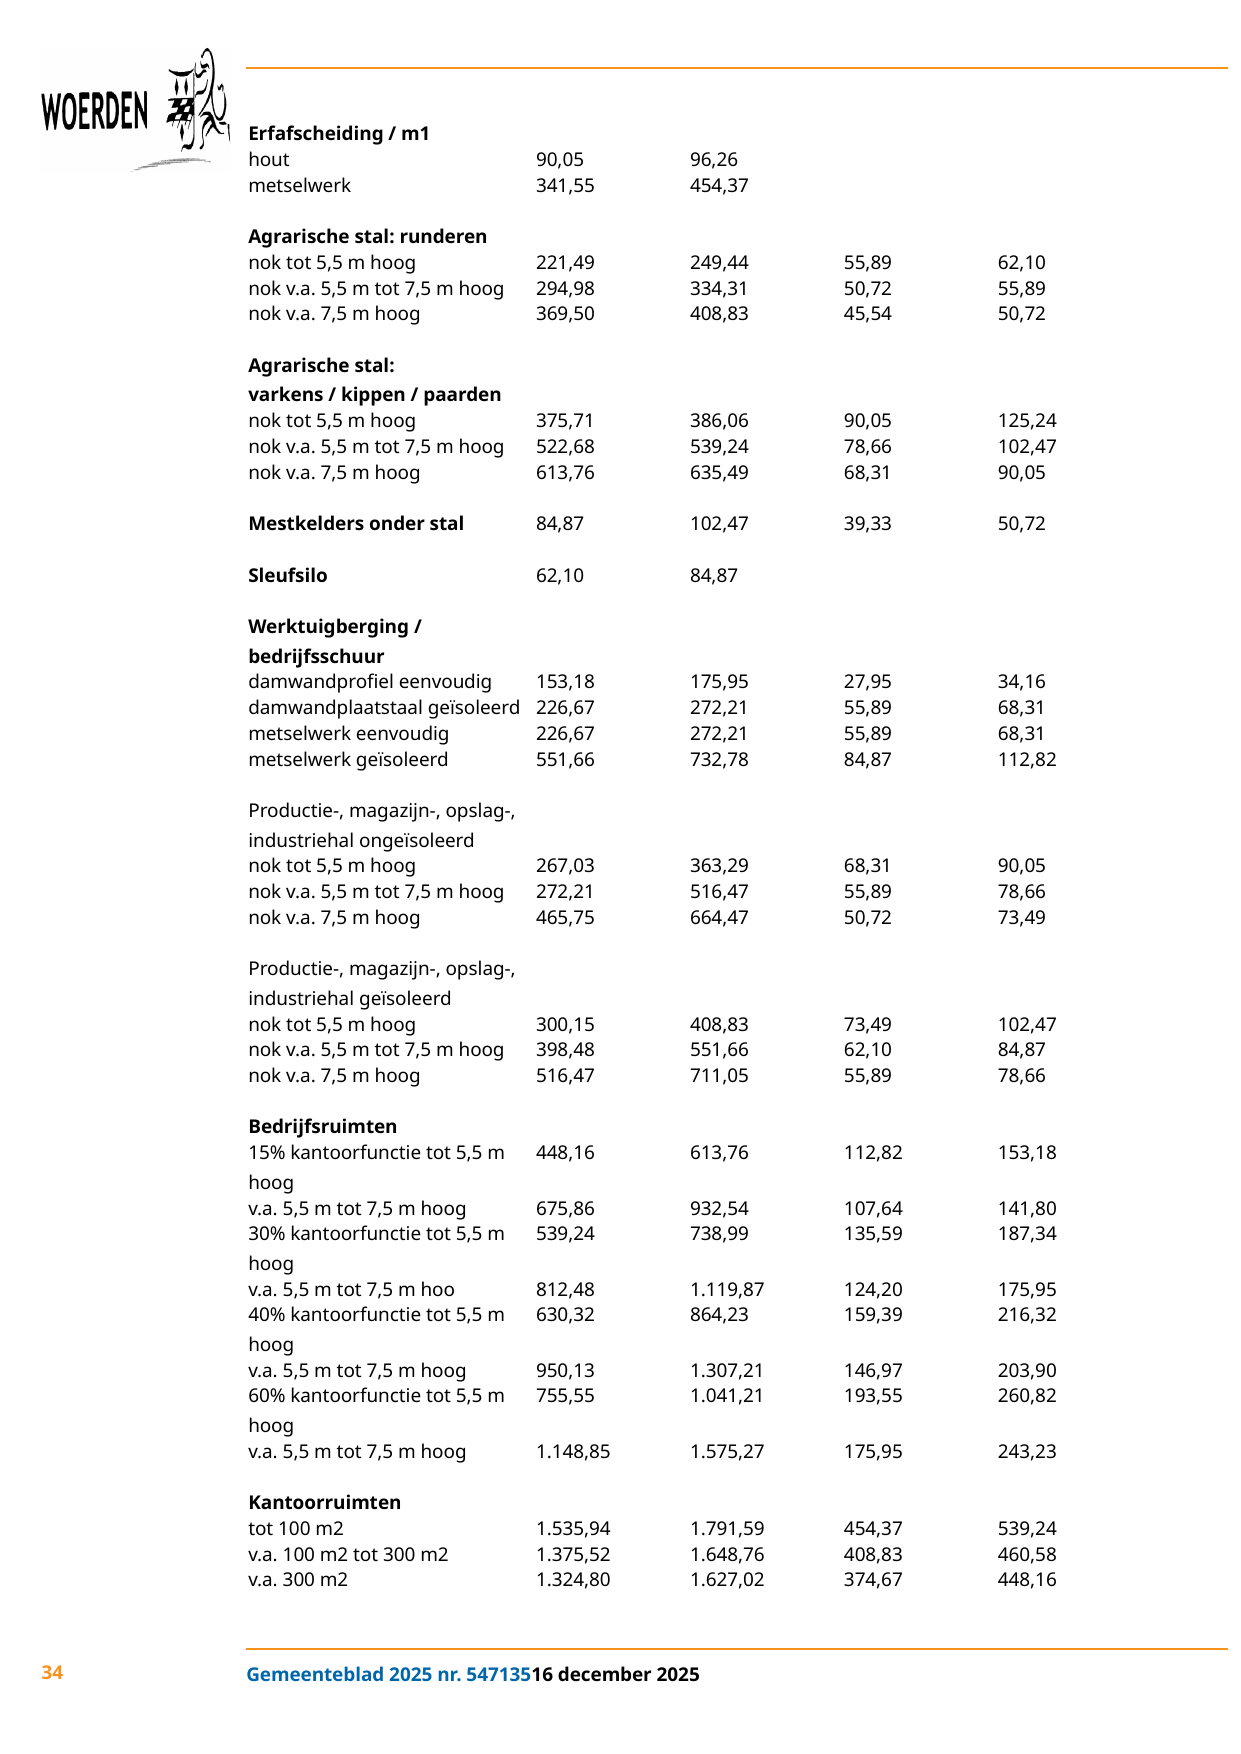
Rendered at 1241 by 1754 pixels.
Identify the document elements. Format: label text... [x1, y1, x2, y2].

table_cell 334,31 [690, 275, 844, 301]
table_cell 249,44 [690, 249, 844, 275]
table_cell [536, 1088, 690, 1114]
table_cell [998, 613, 1152, 668]
table_cell 45,54 [844, 301, 998, 326]
table_cell [844, 1489, 998, 1515]
table_cell [844, 771, 998, 797]
table_cell [998, 955, 1152, 1011]
table_cell 1.307,21 [690, 1357, 844, 1382]
table_cell 60% kantoorfunctie tot 5,5 m hoog [248, 1383, 536, 1438]
table_cell 68,31 [844, 853, 998, 878]
table_cell 1.575,27 [690, 1438, 844, 1463]
table_cell [844, 1088, 998, 1114]
table_cell [690, 224, 844, 249]
table_cell 50,72 [998, 301, 1152, 326]
table_cell 153,18 [998, 1139, 1152, 1195]
table_cell [690, 797, 844, 852]
table_cell 187,34 [998, 1220, 1152, 1276]
table_cell 516,47 [690, 878, 844, 904]
table_cell [248, 588, 536, 613]
table_cell metselwerk [248, 172, 536, 198]
table_cell 112,82 [998, 746, 1152, 771]
table_cell 386,06 [690, 408, 844, 433]
table_cell nok v.a. 7,5 m hoog [248, 301, 536, 326]
table_cell 613,76 [690, 1139, 844, 1195]
table_cell [998, 1088, 1152, 1114]
table_cell 408,83 [844, 1541, 998, 1566]
table_cell [536, 121, 690, 146]
table_cell 50,72 [998, 510, 1152, 536]
table_cell [844, 562, 998, 587]
table_cell nok v.a. 5,5 m tot 7,5 m hoog [248, 878, 536, 904]
table_cell 675,86 [536, 1195, 690, 1220]
table_cell 551,66 [690, 1036, 844, 1062]
table_cell hout [248, 146, 536, 172]
table_cell [536, 797, 690, 852]
table_cell 159,39 [844, 1301, 998, 1357]
table_cell 374,67 [844, 1566, 998, 1592]
table_cell [998, 146, 1152, 172]
table_cell 55,89 [844, 249, 998, 275]
table_cell [844, 198, 998, 223]
table_cell 711,05 [690, 1062, 844, 1088]
table_cell [690, 955, 844, 1011]
table_cell 300,15 [536, 1011, 690, 1036]
table_cell 539,24 [536, 1220, 690, 1276]
table_cell [844, 588, 998, 613]
table_cell 141,80 [998, 1195, 1152, 1220]
table_cell 135,59 [844, 1220, 998, 1276]
table_cell [690, 1489, 844, 1515]
table_cell Erfafscheiding / m1 [248, 121, 536, 146]
table_cell 812,48 [536, 1276, 690, 1301]
table_cell [844, 121, 998, 146]
table_cell v.a. 5,5 m tot 7,5 m hoo [248, 1276, 536, 1301]
table_cell 932,54 [690, 1195, 844, 1220]
table_cell [248, 1464, 536, 1489]
table_cell nok v.a. 5,5 m tot 7,5 m hoog [248, 433, 536, 459]
table_cell 27,95 [844, 669, 998, 694]
table_cell [844, 955, 998, 1011]
table_cell nok v.a. 5,5 m tot 7,5 m hoog [248, 275, 536, 301]
table_cell [998, 95, 1152, 121]
table_cell 1.648,76 [690, 1541, 844, 1566]
table_cell [844, 146, 998, 172]
table_cell 90,05 [998, 853, 1152, 878]
table_cell 125,24 [998, 408, 1152, 433]
table_cell [844, 95, 998, 121]
table_cell 112,82 [844, 1139, 998, 1195]
table_cell 864,23 [690, 1301, 844, 1357]
table_cell 175,95 [844, 1438, 998, 1463]
table_cell 55,89 [844, 878, 998, 904]
table_cell [998, 797, 1152, 852]
table_cell [248, 930, 536, 955]
table_cell 216,32 [998, 1301, 1152, 1357]
table_cell [248, 95, 536, 121]
table_cell 539,24 [690, 433, 844, 459]
table_cell 522,68 [536, 433, 690, 459]
table_cell v.a. 5,5 m tot 7,5 m hoog [248, 1438, 536, 1463]
table_cell nok tot 5,5 m hoog [248, 249, 536, 275]
table_cell 102,47 [998, 433, 1152, 459]
table_cell [690, 1088, 844, 1114]
table_cell 62,10 [998, 249, 1152, 275]
table_cell [690, 95, 844, 121]
table_cell 613,76 [536, 459, 690, 484]
table_cell 90,05 [844, 408, 998, 433]
table_cell 107,64 [844, 1195, 998, 1220]
table_cell [690, 1114, 844, 1139]
table_cell 50,72 [844, 904, 998, 930]
table_cell [998, 930, 1152, 955]
table_cell [844, 1464, 998, 1489]
table_cell 375,71 [536, 408, 690, 433]
table_cell 78,66 [998, 878, 1152, 904]
table_cell 539,24 [998, 1515, 1152, 1541]
table_cell [536, 1114, 690, 1139]
table_cell Werktuigberging / bedrijfsschuur [248, 613, 536, 668]
table_cell 408,83 [690, 301, 844, 326]
table_cell 454,37 [844, 1515, 998, 1541]
table_cell 193,55 [844, 1383, 998, 1438]
table_cell [844, 224, 998, 249]
table_cell nok v.a. 7,5 m hoog [248, 1062, 536, 1088]
table_cell 102,47 [690, 510, 844, 536]
table_cell 73,49 [998, 904, 1152, 930]
table_cell 272,21 [536, 878, 690, 904]
table_cell [536, 1464, 690, 1489]
table_cell 68,31 [844, 459, 998, 484]
table_cell 260,82 [998, 1383, 1152, 1438]
table_cell Mestkelders onder stal [248, 510, 536, 536]
table_cell 454,37 [690, 172, 844, 198]
table_cell [690, 588, 844, 613]
table_cell [536, 95, 690, 121]
table_cell 1.791,59 [690, 1515, 844, 1541]
table_cell metselwerk geïsoleerd [248, 746, 536, 771]
table_cell [844, 172, 998, 198]
table_cell 1.119,87 [690, 1276, 844, 1301]
table_cell 1.375,52 [536, 1541, 690, 1566]
table_cell [998, 562, 1152, 587]
table_cell 363,29 [690, 853, 844, 878]
table_cell [690, 613, 844, 668]
table_cell [844, 485, 998, 510]
table_cell [844, 797, 998, 852]
table_cell 341,55 [536, 172, 690, 198]
table_cell Productie-, magazijn-, opslag-, industriehal geïsoleerd [248, 955, 536, 1011]
table_cell v.a. 300 m2 [248, 1566, 536, 1592]
table_cell 68,31 [998, 694, 1152, 720]
table_cell nok tot 5,5 m hoog [248, 408, 536, 433]
table_cell [844, 326, 998, 352]
table_cell Kantoorruimten [248, 1489, 536, 1515]
table_cell 1.627,02 [690, 1566, 844, 1592]
table_cell 294,98 [536, 275, 690, 301]
table_cell 1.324,80 [536, 1566, 690, 1592]
table_cell 408,83 [690, 1011, 844, 1036]
table_cell [690, 352, 844, 407]
table_cell [998, 224, 1152, 249]
table_cell [536, 955, 690, 1011]
table_cell 84,87 [998, 1036, 1152, 1062]
table_cell 68,31 [998, 720, 1152, 746]
table_cell Bedrijfsruimten [248, 1114, 536, 1139]
table_cell 738,99 [690, 1220, 844, 1276]
table_cell [690, 121, 844, 146]
table_cell [998, 1114, 1152, 1139]
table_cell 448,16 [536, 1139, 690, 1195]
table_cell [248, 485, 536, 510]
table_cell [998, 121, 1152, 146]
table_cell 1.041,21 [690, 1383, 844, 1438]
table_cell [690, 1464, 844, 1489]
table_cell 732,78 [690, 746, 844, 771]
table_cell [844, 613, 998, 668]
table_cell [998, 172, 1152, 198]
table_cell 62,10 [536, 562, 690, 587]
table_cell Productie-, magazijn-, opslag-, industriehal ongeïsoleerd [248, 797, 536, 852]
table_cell [998, 1489, 1152, 1515]
table_cell [998, 326, 1152, 352]
table_cell 96,26 [690, 146, 844, 172]
picture [41, 47, 231, 172]
table_cell 448,16 [998, 1566, 1152, 1592]
table_cell nok v.a. 5,5 m tot 7,5 m hoog [248, 1036, 536, 1062]
table_cell [998, 536, 1152, 562]
table_cell [248, 536, 536, 562]
table_cell damwandprofiel eenvoudig [248, 669, 536, 694]
table_cell 102,47 [998, 1011, 1152, 1036]
table_cell 78,66 [844, 433, 998, 459]
table_cell [690, 198, 844, 223]
table_cell [536, 1489, 690, 1515]
table_cell 175,95 [998, 1276, 1152, 1301]
table_cell [844, 536, 998, 562]
table_cell 84,87 [690, 562, 844, 587]
table_cell 267,03 [536, 853, 690, 878]
table_cell 62,10 [844, 1036, 998, 1062]
table_cell [690, 326, 844, 352]
table_cell 460,58 [998, 1541, 1152, 1566]
table_cell 226,67 [536, 694, 690, 720]
table_cell nok v.a. 7,5 m hoog [248, 904, 536, 930]
table_cell 630,32 [536, 1301, 690, 1357]
table_cell [248, 198, 536, 223]
table_cell 39,33 [844, 510, 998, 536]
table_cell 84,87 [536, 510, 690, 536]
table_cell [536, 198, 690, 223]
table_cell 1.148,85 [536, 1438, 690, 1463]
table_cell 30% kantoorfunctie tot 5,5 m hoog [248, 1220, 536, 1276]
table_cell tot 100 m2 [248, 1515, 536, 1541]
table_cell 34,16 [998, 669, 1152, 694]
table_cell 272,21 [690, 694, 844, 720]
table_cell 950,13 [536, 1357, 690, 1382]
table_cell 84,87 [844, 746, 998, 771]
table_cell 221,49 [536, 249, 690, 275]
table_cell Agrarische stal: varkens / kippen / paarden [248, 352, 536, 407]
table_cell [536, 771, 690, 797]
table_cell 226,67 [536, 720, 690, 746]
table_cell Agrarische stal: runderen [248, 224, 536, 249]
table_cell [844, 352, 998, 407]
table_cell nok tot 5,5 m hoog [248, 1011, 536, 1036]
table_cell [536, 930, 690, 955]
table_cell 398,48 [536, 1036, 690, 1062]
table_cell [536, 485, 690, 510]
table_cell v.a. 5,5 m tot 7,5 m hoog [248, 1195, 536, 1220]
table_cell 15% kantoorfunctie tot 5,5 m hoog [248, 1139, 536, 1195]
table_cell 78,66 [998, 1062, 1152, 1088]
table_cell 551,66 [536, 746, 690, 771]
table_cell 50,72 [844, 275, 998, 301]
table_cell 272,21 [690, 720, 844, 746]
table_cell 55,89 [998, 275, 1152, 301]
table_cell [998, 198, 1152, 223]
table_cell [690, 485, 844, 510]
table_cell [248, 1088, 536, 1114]
table_cell 175,95 [690, 669, 844, 694]
table_cell 153,18 [536, 669, 690, 694]
table_cell damwandplaatstaal geïsoleerd [248, 694, 536, 720]
table_cell [844, 1114, 998, 1139]
table_cell v.a. 100 m2 tot 300 m2 [248, 1541, 536, 1566]
table_cell 465,75 [536, 904, 690, 930]
table_cell v.a. 5,5 m tot 7,5 m hoog [248, 1357, 536, 1382]
table_cell 369,50 [536, 301, 690, 326]
table_cell [536, 326, 690, 352]
table_cell [536, 588, 690, 613]
table_cell [536, 352, 690, 407]
table_cell [248, 771, 536, 797]
table_cell [536, 613, 690, 668]
table_cell nok v.a. 7,5 m hoog [248, 459, 536, 484]
table_cell 90,05 [536, 146, 690, 172]
table_cell [998, 588, 1152, 613]
table_cell 90,05 [998, 459, 1152, 484]
table_cell [844, 930, 998, 955]
table_cell [536, 224, 690, 249]
table_cell 664,47 [690, 904, 844, 930]
table_cell 635,49 [690, 459, 844, 484]
table_cell [690, 771, 844, 797]
table_cell [690, 930, 844, 955]
table_cell Sleufsilo [248, 562, 536, 587]
table_cell [248, 326, 536, 352]
table_cell 55,89 [844, 1062, 998, 1088]
table_cell [998, 1464, 1152, 1489]
table_cell [998, 485, 1152, 510]
table_cell [690, 536, 844, 562]
table_cell 55,89 [844, 694, 998, 720]
table_cell 40% kantoorfunctie tot 5,5 m hoog [248, 1301, 536, 1357]
table_cell metselwerk eenvoudig [248, 720, 536, 746]
table_cell 243,23 [998, 1438, 1152, 1463]
table_cell nok tot 5,5 m hoog [248, 853, 536, 878]
table_cell 55,89 [844, 720, 998, 746]
table_cell [536, 536, 690, 562]
table_cell [998, 771, 1152, 797]
table_cell 516,47 [536, 1062, 690, 1088]
table_cell 755,55 [536, 1383, 690, 1438]
table_cell 124,20 [844, 1276, 998, 1301]
table_cell 146,97 [844, 1357, 998, 1382]
table_cell 203,90 [998, 1357, 1152, 1382]
table_cell [998, 352, 1152, 407]
table_cell 1.535,94 [536, 1515, 690, 1541]
table_cell 73,49 [844, 1011, 998, 1036]
